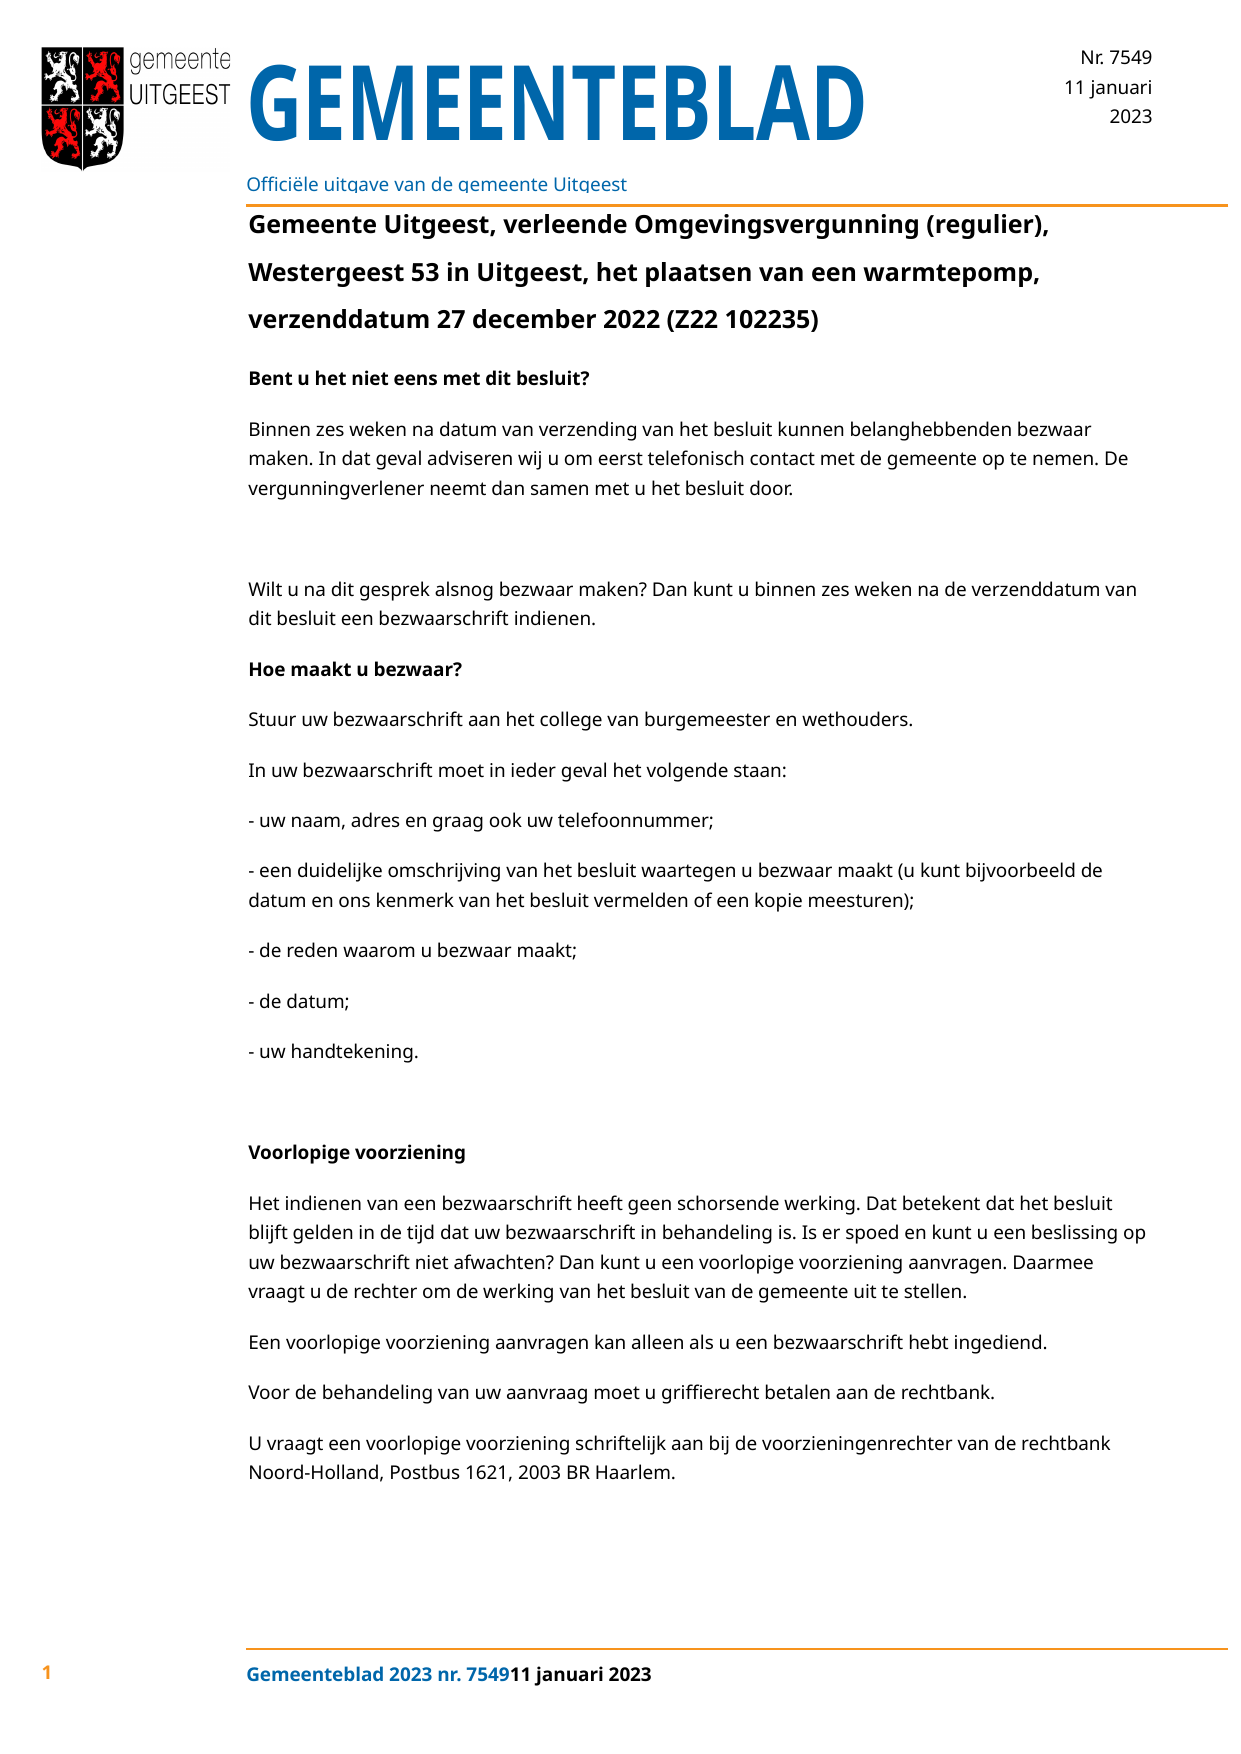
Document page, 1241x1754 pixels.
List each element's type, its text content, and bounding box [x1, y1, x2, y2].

text - de datum; [248, 988, 1152, 1014]
picture [41, 47, 231, 172]
text U vraagt een voorlopige voorziening schriftelijk aan bij de voorzieningenrechter van de rechtbank Noord-Holland, Postbus 1621, 2003 BR Haarlem. [248, 1430, 1152, 1485]
text - een duidelijke omschrijving van het besluit waartegen u bezwaar maakt (u kunt bijvoorbeeld de datum en ons kenmerk van het besluit vermelden of een kopie meesturen); [248, 858, 1152, 913]
text In uw bezwaarschrift moet in ieder geval het volgende staan: [248, 757, 1152, 782]
text Stuur uw bezwaarschrift aan het college van burgemeester en wethouders. [248, 706, 1152, 732]
text - de reden waarom u bezwaar maakt; [248, 938, 1152, 963]
text Een voorlopige voorziening aanvragen kan alleen als u een bezwaarschrift hebt ingediend. [248, 1329, 1152, 1354]
text - uw naam, adres en graag ook uw telefoonnummer; [248, 807, 1152, 833]
text Hoe maakt u bezwaar? [248, 656, 1152, 682]
text Bent u het niet eens met dit besluit? [248, 366, 1152, 391]
text Binnen zes weken na datum van verzending van het besluit kunnen belanghebbenden bezwaar maken. In dat geval adviseren wij u om eerst telefonisch contact met de gemeente op te nemen. De vergunningverlener neemt dan samen met u het besluit door. [248, 416, 1152, 501]
text Voor de behandeling van uw aanvraag moet u griffierecht betalen aan de rechtbank. [248, 1379, 1152, 1405]
text Gemeente Uitgeest, verleende Omgevingsvergunning (regulier), Westergeest 53 in Uitgeest, het plaatsen van een warmtepomp, verzenddatum 27 december 2022 (Z22 102235) [248, 207, 1152, 336]
text Wilt u na dit gesprek alsnog bezwaar maken? Dan kunt u binnen zes weken na de verzenddatum van dit besluit een bezwaarschrift indienen. [248, 576, 1152, 631]
text Voorlopige voorziening [248, 1139, 1152, 1165]
text - uw handtekening. [248, 1038, 1152, 1064]
text Het indienen van een bezwaarschrift heeft geen schorsende werking. Dat betekent dat het besluit blijft gelden in de tijd dat uw bezwaarschrift in behandeling is. Is er spoed en kunt u een beslissing op uw bezwaarschrift niet afwachten? Dan kunt u een voorlopige voorziening aanvragen. Daarmee vraagt u de rechter om de werking van het besluit van de gemeente uit te stellen. [248, 1190, 1152, 1304]
